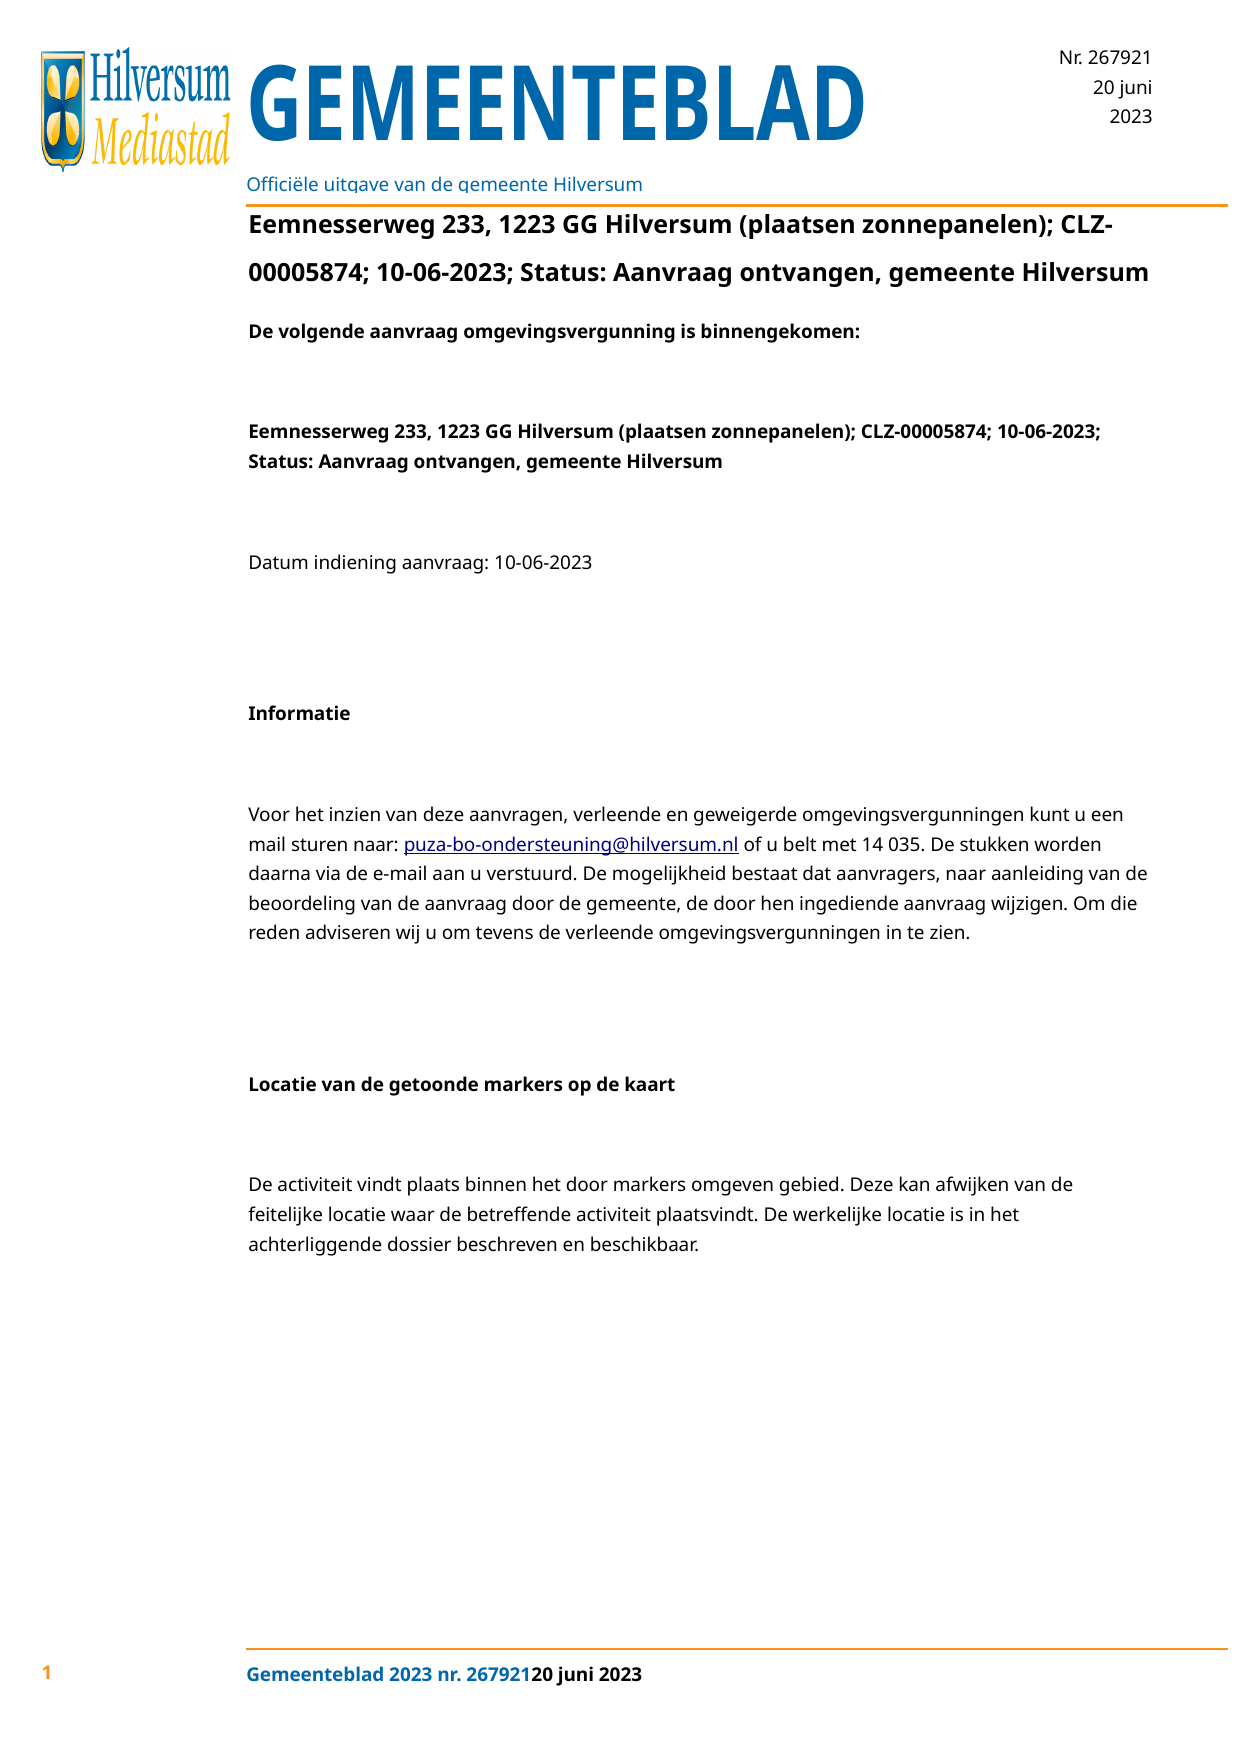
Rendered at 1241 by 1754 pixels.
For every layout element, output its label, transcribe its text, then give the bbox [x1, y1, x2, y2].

text De activiteit vindt plaats binnen het door markers omgeven gebied. Deze kan afwijken van de feitelijke locatie waar de betreffende activiteit plaatsvindt. De werkelijke locatie is in het achterliggende dossier beschreven en beschikbaar. [248, 1172, 1152, 1257]
text Locatie van de getoonde markers op de kaart [248, 1071, 1152, 1097]
text Eemnesserweg 233, 1223 GG Hilversum (plaatsen zonnepanelen); CLZ-00005874; 10-06-2023; Status: Aanvraag ontvangen, gemeente Hilversum [248, 207, 1152, 288]
picture [41, 47, 231, 172]
text Eemnesserweg 233, 1223 GG Hilversum (plaatsen zonnepanelen); CLZ-00005874; 10-06-2023; Status: Aanvraag ontvangen, gemeente Hilversum [248, 419, 1152, 474]
text Voor het inzien van deze aanvragen, verleende en geweigerde omgevingsvergunningen kunt u een mail sturen naar: puza-bo-ondersteuning@hilversum.nl of u belt met 14 035. De stukken worden daarna via de e-mail aan u verstuurd. De mogelijkheid bestaat dat aanvragers, naar aanleiding van de beoordeling van de aanvraag door de gemeente, de door hen ingediende aanvraag wijzigen. Om die reden adviseren wij u om tevens de verleende omgevingsvergunningen in te zien. [248, 801, 1152, 945]
text Datum indiening aanvraag: 10-06-2023 [248, 549, 1152, 575]
text De volgende aanvraag omgevingsvergunning is binnengekomen: [248, 318, 1152, 344]
text Informatie [248, 700, 1152, 726]
